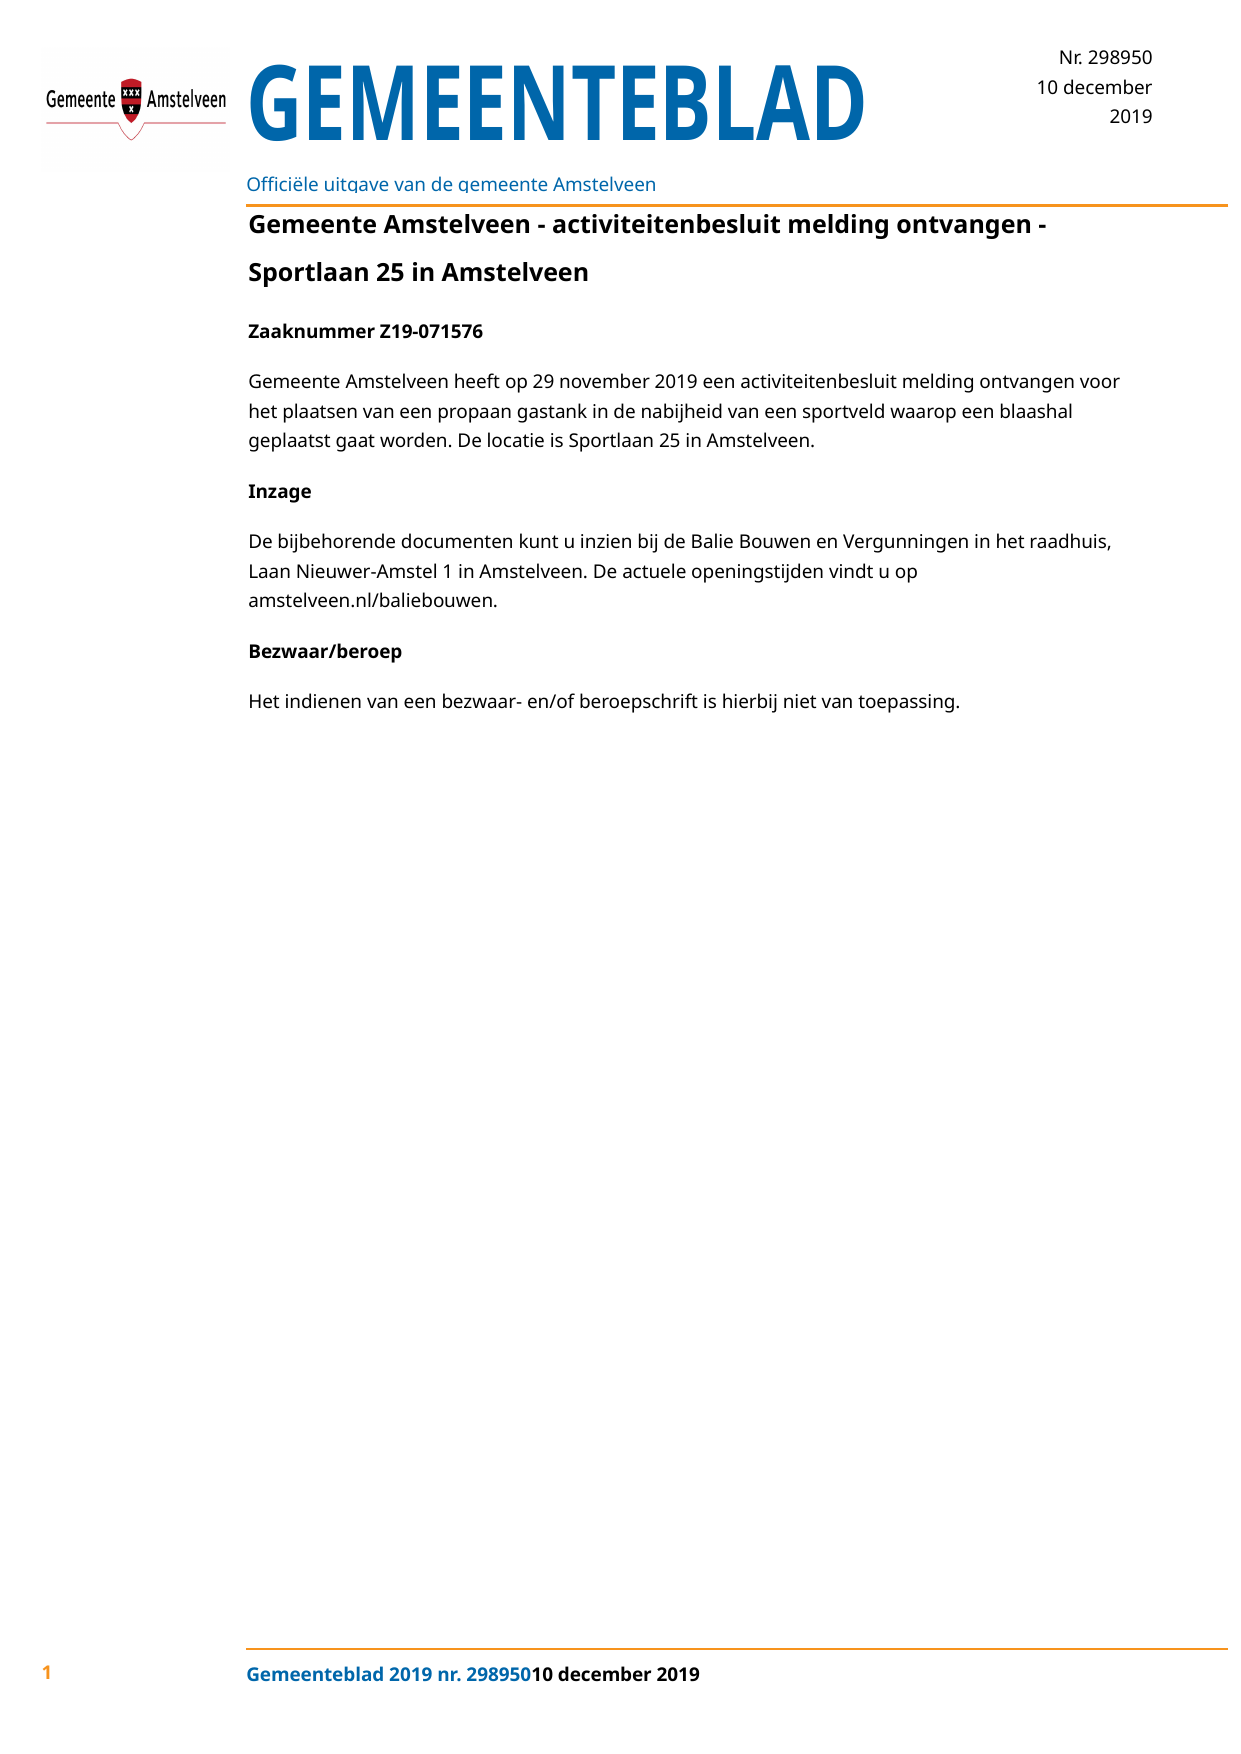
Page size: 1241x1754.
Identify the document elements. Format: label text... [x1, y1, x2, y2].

text Inzage [248, 478, 1152, 504]
text Zaaknummer Z19-071576 [248, 318, 1152, 344]
text Bezwaar/beroep [248, 638, 1152, 664]
picture [41, 47, 231, 172]
text Gemeente Amstelveen - activiteitenbesluit melding ontvangen - Sportlaan 25 in Amstelveen [248, 207, 1152, 288]
text Het indienen van een bezwaar- en/of beroepschrift is hierbij niet van toepassing. [248, 688, 1152, 714]
text De bijbehorende documenten kunt u inzien bij de Balie Bouwen en Vergunningen in het raadhuis, Laan Nieuwer-Amstel 1 in Amstelveen. De actuele openingstijden vindt u op amstelveen.nl/baliebouwen. [248, 528, 1152, 613]
text Gemeente Amstelveen heeft op 29 november 2019 een activiteitenbesluit melding ontvangen voor het plaatsen van een propaan gastank in de nabijheid van een sportveld waarop een blaashal geplaatst gaat worden. De locatie is Sportlaan 25 in Amstelveen. [248, 368, 1152, 453]
